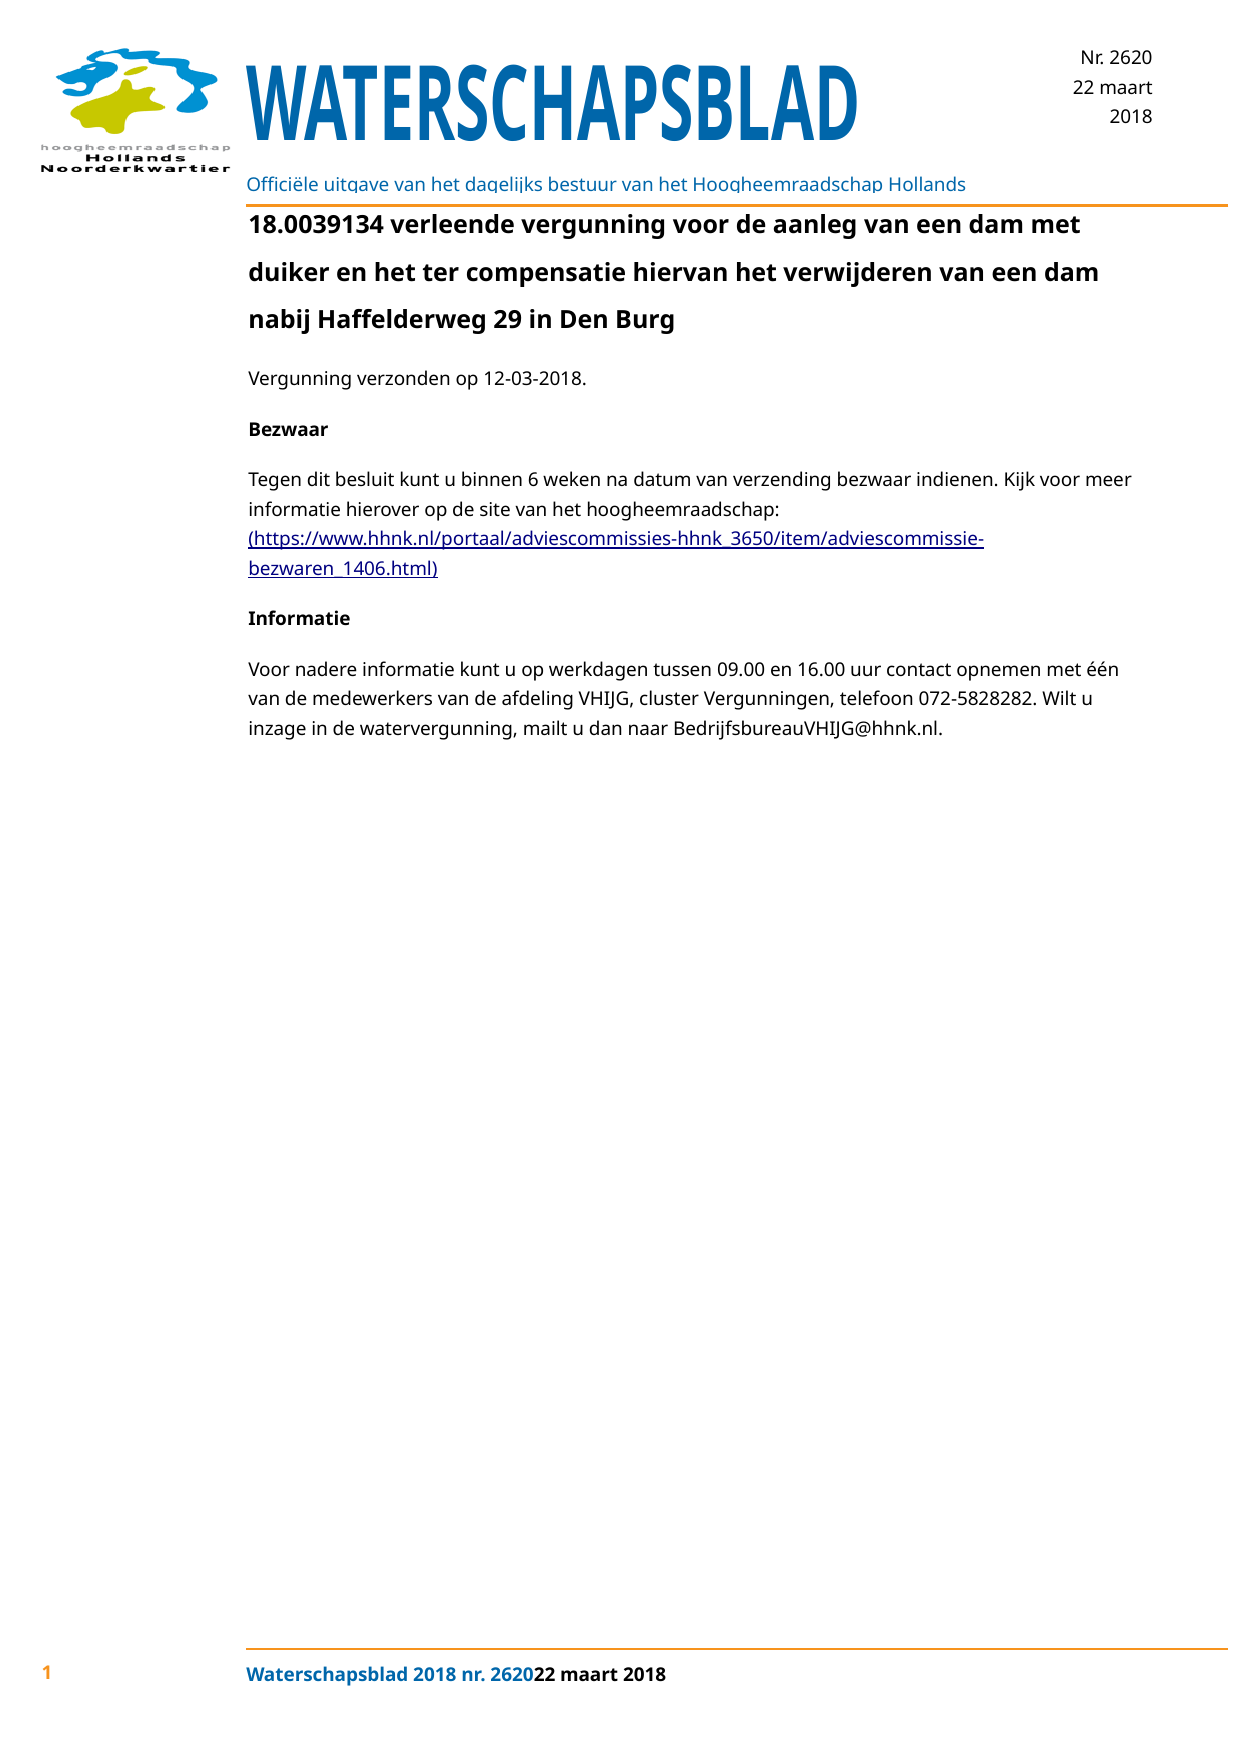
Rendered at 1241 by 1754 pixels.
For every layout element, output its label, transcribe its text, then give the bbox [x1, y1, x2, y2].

text 18.0039134 verleende vergunning voor de aanleg van een dam met duiker en het ter compensatie hiervan het verwijderen van een dam nabij Haffelderweg 29 in Den Burg [248, 207, 1152, 336]
picture [41, 47, 231, 172]
text Informatie [248, 606, 1152, 631]
text Vergunning verzonden op 12-03-2018. [248, 366, 1152, 391]
text Voor nadere informatie kunt u op werkdagen tussen 09.00 en 16.00 uur contact opnemen met één van de medewerkers van de afdeling VHIJG, cluster Vergunningen, telefoon 072-5828282. Wilt u inzage in de watervergunning, mailt u dan naar BedrijfsbureauVHIJG@hhnk.nl. [248, 656, 1152, 741]
text Tegen dit besluit kunt u binnen 6 weken na datum van verzending bezwaar indienen. Kijk voor meer informatie hierover op de site van het hoogheemraadschap: (https://www.hhnk.nl/portaal/adviescommissies-hhnk_3650/item/adviescommissie-bezwaren_1406.html) [248, 466, 1152, 581]
text Bezwaar [248, 416, 1152, 442]
